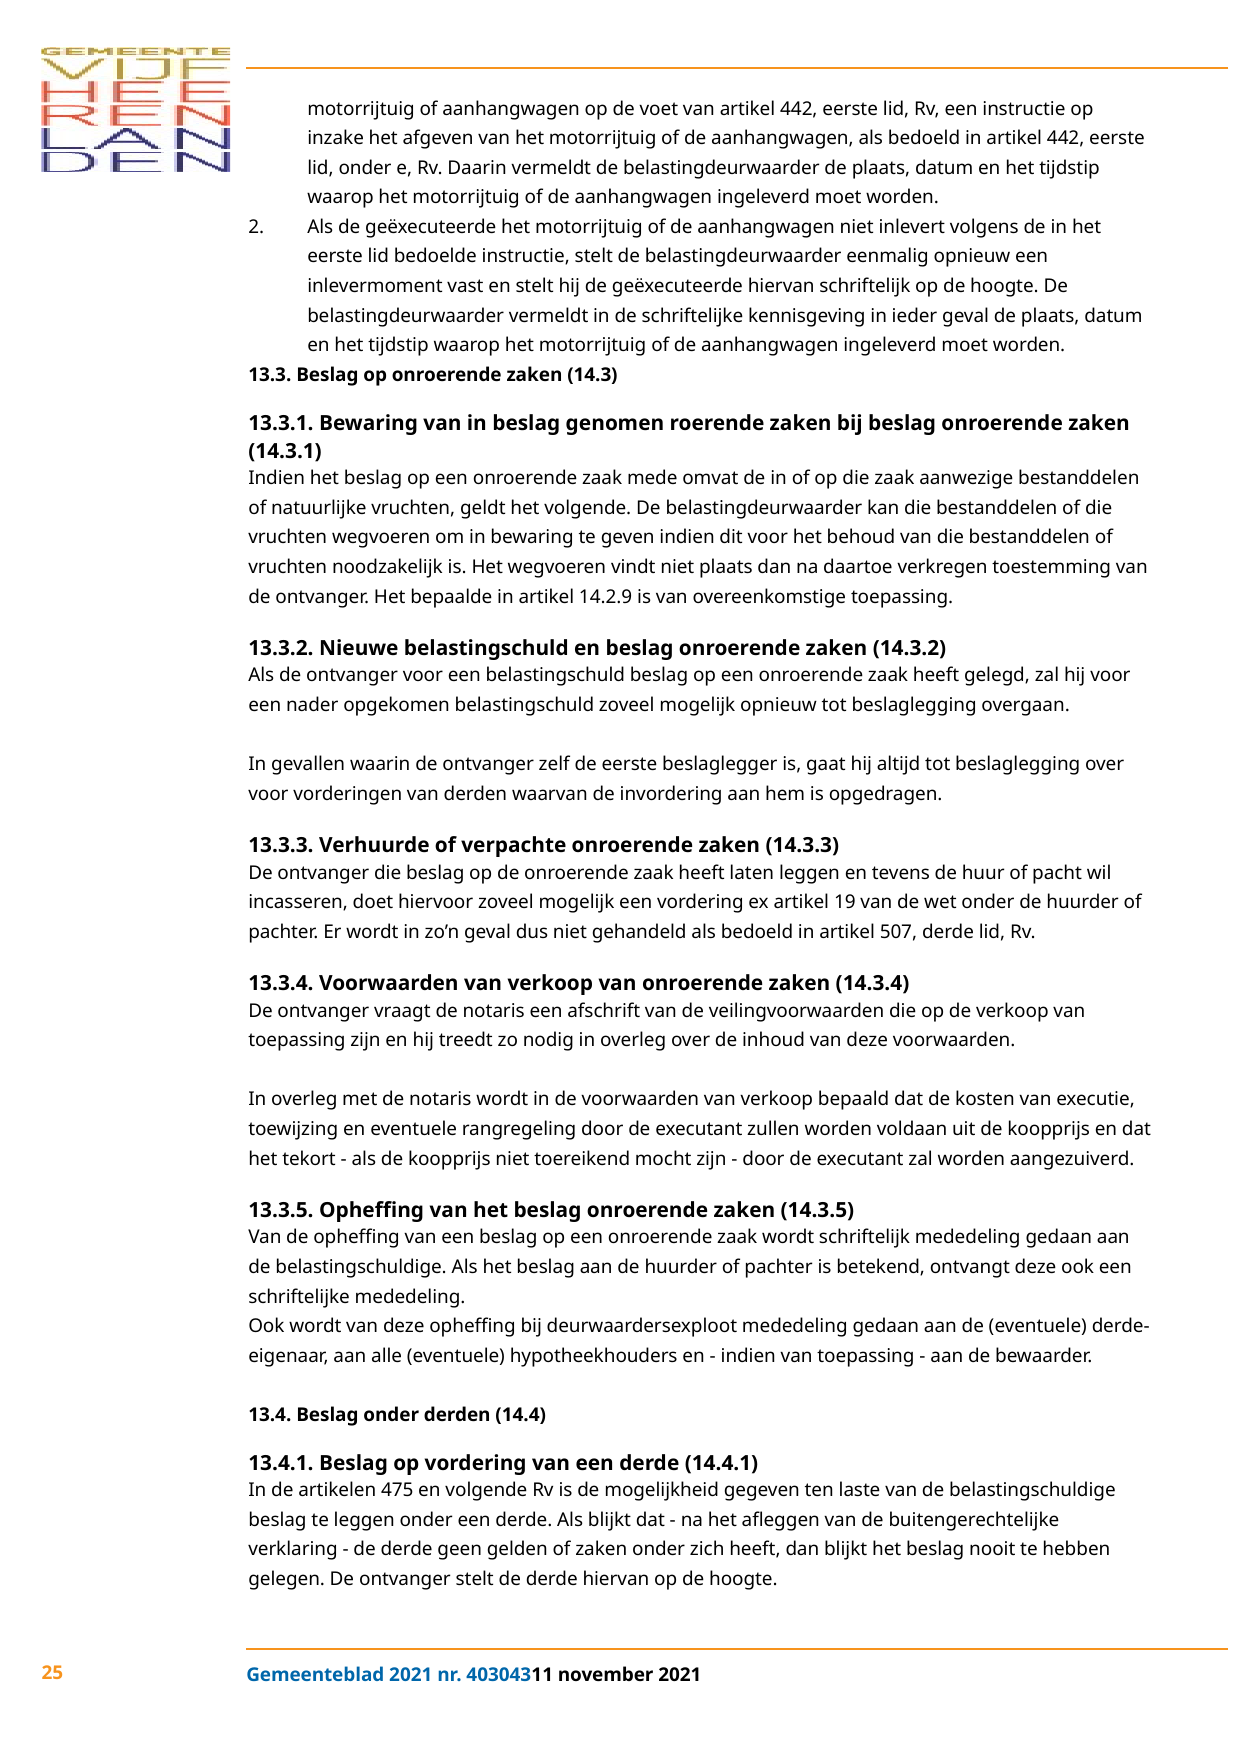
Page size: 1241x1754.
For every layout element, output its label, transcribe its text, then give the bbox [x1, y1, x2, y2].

text Als de ontvanger voor een belastingschuld beslag op een onroerende zaak heeft gelegd, zal hij voor een nader opgekomen belastingschuld zoveel mogelijk opnieuw tot beslaglegging overgaan. [248, 662, 1152, 717]
text 13.3.2. Nieuwe belastingschuld en beslag onroerende zaken (14.3.2) [248, 633, 1152, 662]
text 13.4. Beslag onder derden (14.4) [248, 1401, 1152, 1427]
text 13.3.3. Verhuurde of verpachte onroerende zaken (14.3.3) [248, 830, 1152, 859]
text 13.3.1. Bewaring van in beslag genomen roerende zaken bij beslag onroerende zaken (14.3.1) [248, 408, 1152, 464]
text Ook wordt van deze opheffing bij deurwaardersexploot mededeling gedaan aan de (eventuele) derde-eigenaar, aan alle (eventuele) hypotheekhouders en - indien van toepassing - aan de bewaarder. [248, 1312, 1152, 1368]
text Van de opheffing van een beslag op een onroerende zaak wordt schriftelijk mededeling gedaan aan de belastingschuldige. Als het beslag aan de huurder of pachter is betekend, ontvangt deze ook een schriftelijke mededeling. [248, 1224, 1152, 1308]
text Indien het beslag op een onroerende zaak mede omvat de in of op die zaak aanwezige bestanddelen of natuurlijke vruchten, geldt het volgende. De belastingdeurwaarder kan die bestanddelen of die vruchten wegvoeren om in bewaring te geven indien dit voor het behoud van die bestanddelen of vruchten noodzakelijk is. Het wegvoeren vindt niet plaats dan na daartoe verkregen toestemming van de ontvanger. Het bepaalde in artikel 14.2.9 is van overeenkomstige toepassing. [248, 464, 1152, 608]
list Als de geëxecuteerde het motorrijtuig of de aanhangwagen niet inlevert volgens de in het eerste lid bedoelde instructie, stelt de belastingdeurwaarder eenmalig opnieuw een inlevermoment vast en stelt hij de geëxecuteerde hiervan schriftelijk op de hoogte. De belastingdeurwaarder vermeldt in de schriftelijke kennisgeving in ieder geval de plaats, datum en het tijdstip waarop het motorrijtuig of de aanhangwagen ingeleverd moet worden. [248, 213, 1152, 357]
text 13.4.1. Beslag op vordering van een derde (14.4.1) [248, 1448, 1152, 1476]
text 13.3. Beslag op onroerende zaken (14.3) [248, 361, 1152, 387]
text In de artikelen 475 en volgende Rv is de mogelijkheid gegeven ten laste van de belastingschuldige beslag te leggen onder een derde. Als blijkt dat - na het afleggen van de buitengerechtelijke verklaring - de derde geen gelden of zaken onder zich heeft, dan blijkt het beslag nooit te hebben gelegen. De ontvanger stelt de derde hiervan op de hoogte. [248, 1476, 1152, 1591]
text In gevallen waarin de ontvanger zelf de eerste beslaglegger is, gaat hij altijd tot beslaglegging over voor vorderingen van derden waarvan de invordering aan hem is opgedragen. [248, 750, 1152, 806]
text De ontvanger vraagt de notaris een afschrift van de veilingvoorwaarden die op de verkoop van toepassing zijn en hij treedt zo nodig in overleg over de inhoud van deze voorwaarden. [248, 997, 1152, 1052]
text 13.3.5. Opheffing van het beslag onroerende zaken (14.3.5) [248, 1195, 1152, 1224]
text De ontvanger die beslag op de onroerende zaak heeft laten leggen en tevens de huur of pacht wil incasseren, doet hiervoor zoveel mogelijk een vordering ex artikel 19 van de wet onder de huurder of pachter. Er wordt in zo’n geval dus niet gehandeld als bedoeld in artikel 507, derde lid, Rv. [248, 859, 1152, 944]
text 13.3.4. Voorwaarden van verkoop van onroerende zaken (14.3.4) [248, 968, 1152, 997]
list motorrijtuig of aanhangwagen op de voet van artikel 442, eerste lid, Rv, een instructie op inzake het afgeven van het motorrijtuig of de aanhangwagen, als bedoeld in artikel 442, eerste lid, onder e, Rv. Daarin vermeldt de belastingdeurwaarder de plaats, datum en het tijdstip waarop het motorrijtuig of de aanhangwagen ingeleverd moet worden. [248, 95, 1152, 209]
picture [41, 47, 231, 172]
text In overleg met de notaris wordt in de voorwaarden van verkoop bepaald dat de kosten van executie, toewijzing en eventuele rangregeling door de executant zullen worden voldaan uit de koopprijs en dat het tekort - als de koopprijs niet toereikend mocht zijn - door de executant zal worden aangezuiverd. [248, 1086, 1152, 1171]
